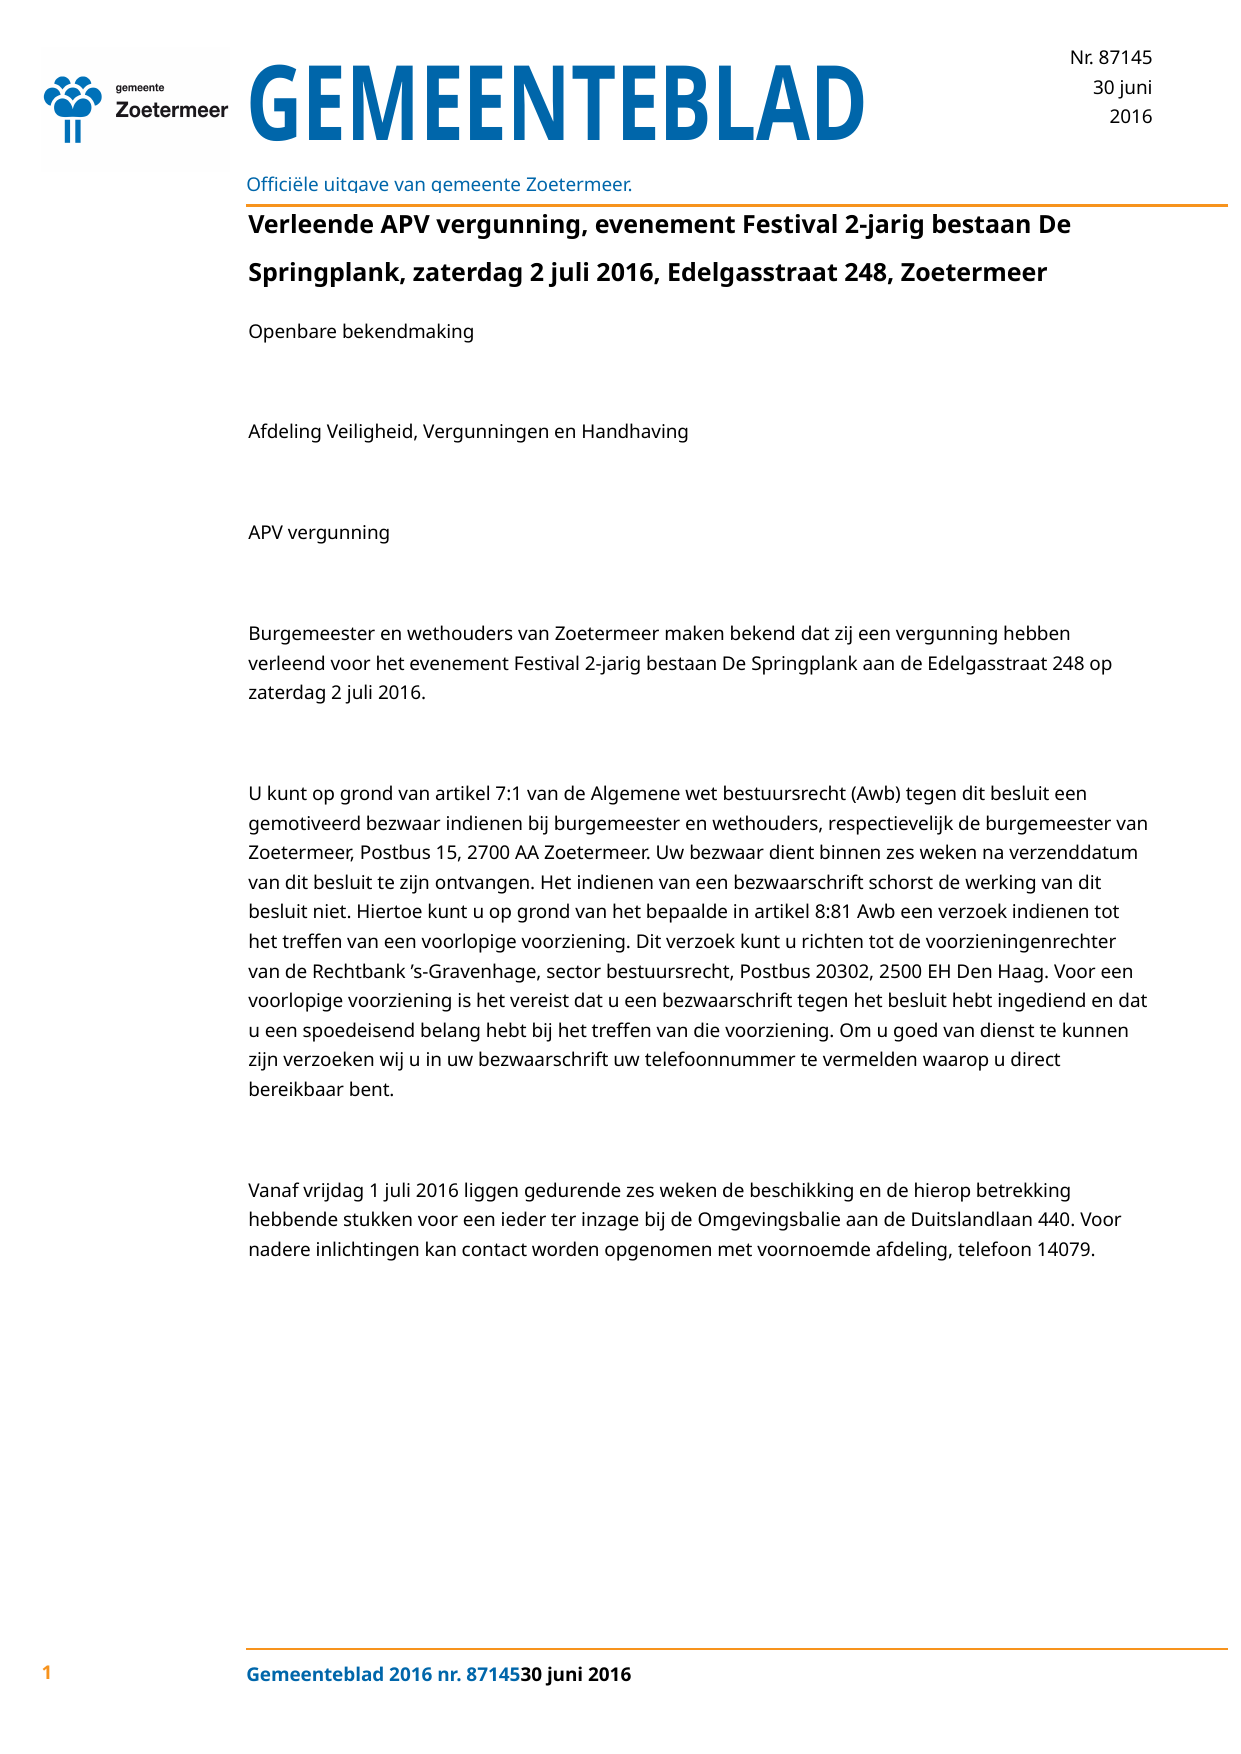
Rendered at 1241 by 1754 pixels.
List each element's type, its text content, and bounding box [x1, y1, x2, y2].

text Verleende APV vergunning, evenement Festival 2-jarig bestaan De Springplank, zaterdag 2 juli 2016, Edelgasstraat 248, Zoetermeer [248, 207, 1152, 288]
text Vanaf vrijdag 1 juli 2016 liggen gedurende zes weken de beschikking en de hierop betrekking hebbende stukken voor een ieder ter inzage bij de Omgevingsbalie aan de Duitslandlaan 440. Voor nadere inlichtingen kan contact worden opgenomen met voornoemde afdeling, telefoon 14079. [248, 1177, 1152, 1262]
picture [41, 47, 231, 172]
text U kunt op grond van artikel 7:1 van de Algemene wet bestuursrecht (Awb) tegen dit besluit een gemotiveerd bezwaar indienen bij burgemeester en wethouders, respectievelijk de burgemeester van Zoetermeer, Postbus 15, 2700 AA Zoetermeer. Uw bezwaar dient binnen zes weken na verzenddatum van dit besluit te zijn ontvangen. Het indienen van een bezwaarschrift schorst de werking van dit besluit niet. Hiertoe kunt u op grond van het bepaalde in artikel 8:81 Awb een verzoek indienen tot het treffen van een voorlopige voorziening. Dit verzoek kunt u richten tot de voorzieningenrechter van de Rechtbank ’s-Gravenhage, sector bestuursrecht, Postbus 20302, 2500 EH Den Haag. Voor een voorlopige voorziening is het vereist dat u een bezwaarschrift tegen het besluit hebt ingediend en dat u een spoedeisend belang hebt bij het treffen van die voorziening. Om u goed van dienst te kunnen zijn verzoeken wij u in uw bezwaarschrift uw telefoonnummer te vermelden waarop u direct bereikbaar bent. [248, 780, 1152, 1102]
text Burgemeester en wethouders van Zoetermeer maken bekend dat zij een vergunning hebben verleend voor het evenement Festival 2-jarig bestaan De Springplank aan de Edelgasstraat 248 op zaterdag 2 juli 2016. [248, 620, 1152, 705]
text Afdeling Veiligheid, Vergunningen en Handhaving [248, 419, 1152, 444]
text APV vergunning [248, 519, 1152, 545]
text Openbare bekendmaking [248, 318, 1152, 344]
